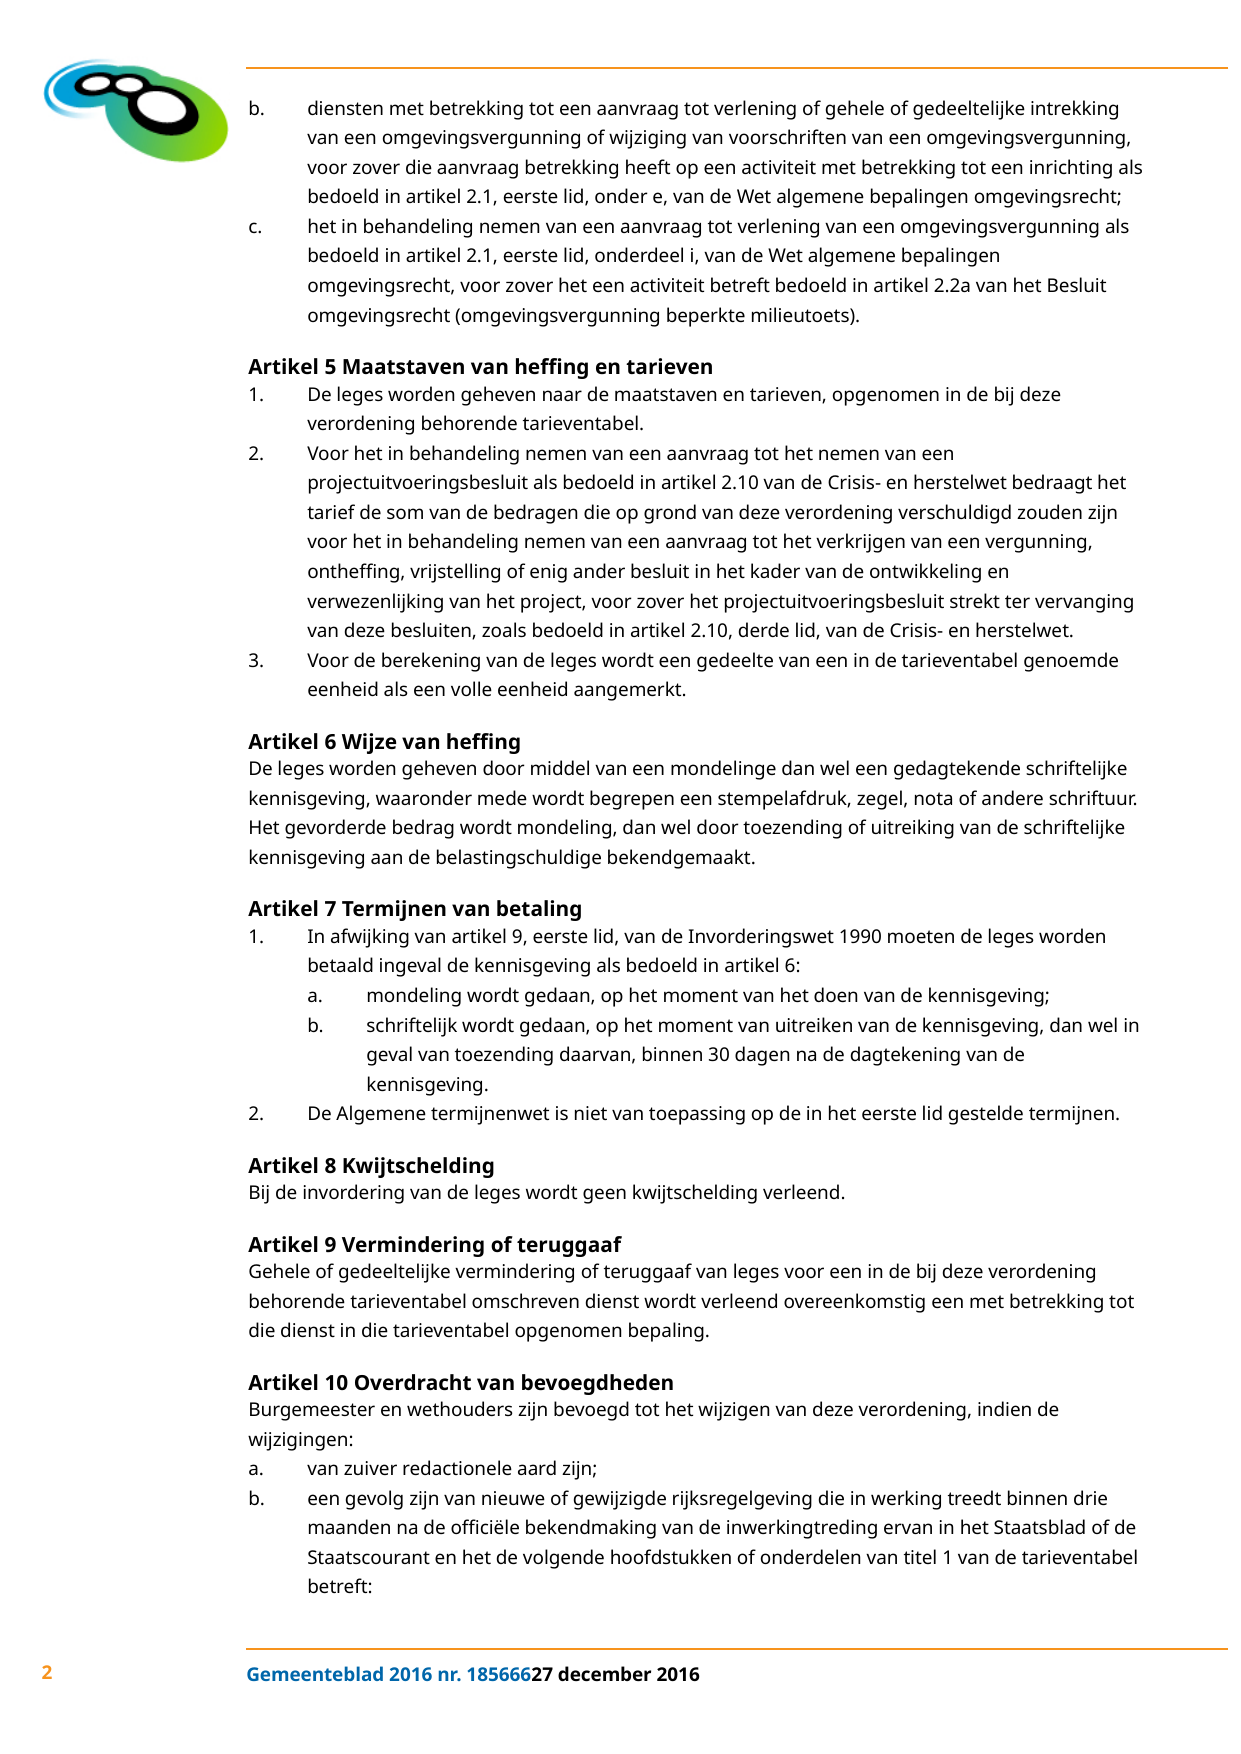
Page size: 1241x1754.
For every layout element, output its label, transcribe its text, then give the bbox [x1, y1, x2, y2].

text De leges worden geheven door middel van een mondelinge dan wel een gedagtekende schriftelijke kennisgeving, waaronder mede wordt begrepen een stempelafdruk, zegel, nota of andere schriftuur. Het gevorderde bedrag wordt mondeling, dan wel door toezending of uitreiking van de schriftelijke kennisgeving aan de belastingschuldige bekendgemaakt. [248, 755, 1152, 870]
list van zuiver redactionele aard zijn; [248, 1455, 1152, 1481]
list De leges worden geheven naar de maatstaven en tarieven, opgenomen in de bij deze verordening behorende tarieventabel. [248, 381, 1152, 436]
text Artikel 7 Termijnen van betaling [248, 894, 1152, 923]
list het in behandeling nemen van een aanvraag tot verlening van een omgevingsvergunning als bedoeld in artikel 2.1, eerste lid, onderdeel i, van de Wet algemene bepalingen omgevingsrecht, voor zover het een activiteit betreft bedoeld in artikel 2.2a van het Besluit omgevingsrecht (omgevingsvergunning beperkte milieutoets). [248, 213, 1152, 328]
text Artikel 9 Vermindering of teruggaaf [248, 1230, 1152, 1258]
picture [41, 47, 231, 172]
list schriftelijk wordt gedaan, op het moment van uitreiken van de kennisgeving, dan wel in geval van toezending daarvan, binnen 30 dagen na de dagtekening van de kennisgeving. [307, 1012, 1152, 1097]
text Bij de invordering van de leges wordt geen kwijtschelding verleend. [248, 1179, 1152, 1205]
text Artikel 10 Overdracht van bevoegdheden [248, 1368, 1152, 1396]
list diensten met betrekking tot een aanvraag tot verlening of gehele of gedeeltelijke intrekking van een omgevingsvergunning of wijziging van voorschriften van een omgevingsvergunning, voor zover die aanvraag betrekking heeft op een activiteit met betrekking tot een inrichting als bedoeld in artikel 2.1, eerste lid, onder e, van de Wet algemene bepalingen omgevingsrecht; [248, 95, 1152, 209]
text Burgemeester en wethouders zijn bevoegd tot het wijzigen van deze verordening, indien de wijzigingen: [248, 1396, 1152, 1452]
list een gevolg zijn van nieuwe of gewijzigde rijksregelgeving die in werking treedt binnen drie maanden na de officiële bekendmaking van de inwerkingtreding ervan in het Staatsblad of de Staatscourant en het de volgende hoofdstukken of onderdelen van titel 1 van de tarieventabel betreft: [248, 1485, 1152, 1599]
text Artikel 8 Kwijtschelding [248, 1151, 1152, 1179]
list mondeling wordt gedaan, op het moment van het doen van de kennisgeving; [307, 982, 1152, 1008]
text Artikel 5 Maatstaven van heffing en tarieven [248, 352, 1152, 381]
list Voor het in behandeling nemen van een aanvraag tot het nemen van een projectuitvoeringsbesluit als bedoeld in artikel 2.10 van de Crisis- en herstelwet bedraagt het tarief de som van de bedragen die op grond van deze verordening verschuldigd zouden zijn voor het in behandeling nemen van een aanvraag tot het verkrijgen van een vergunning, ontheffing, vrijstelling of enig ander besluit in het kader van de ontwikkeling en verwezenlijking van het project, voor zover het projectuitvoeringsbesluit strekt ter vervanging van deze besluiten, zoals bedoeld in artikel 2.10, derde lid, van de Crisis- en herstelwet. [248, 440, 1152, 643]
text Gehele of gedeeltelijke vermindering of teruggaaf van leges voor een in de bij deze verordening behorende tarieventabel omschreven dienst wordt verleend overeenkomstig een met betrekking tot die dienst in die tarieventabel opgenomen bepaling. [248, 1258, 1152, 1343]
text Artikel 6 Wijze van heffing [248, 727, 1152, 755]
list In afwijking van artikel 9, eerste lid, van de Invorderingswet 1990 moeten de leges worden betaald ingeval de kennisgeving als bedoeld in artikel 6: [248, 923, 1152, 978]
list De Algemene termijnenwet is niet van toepassing op de in het eerste lid gestelde termijnen. [248, 1101, 1152, 1126]
list Voor de berekening van de leges wordt een gedeelte van een in de tarieventabel genoemde eenheid als een volle eenheid aangemerkt. [248, 647, 1152, 702]
